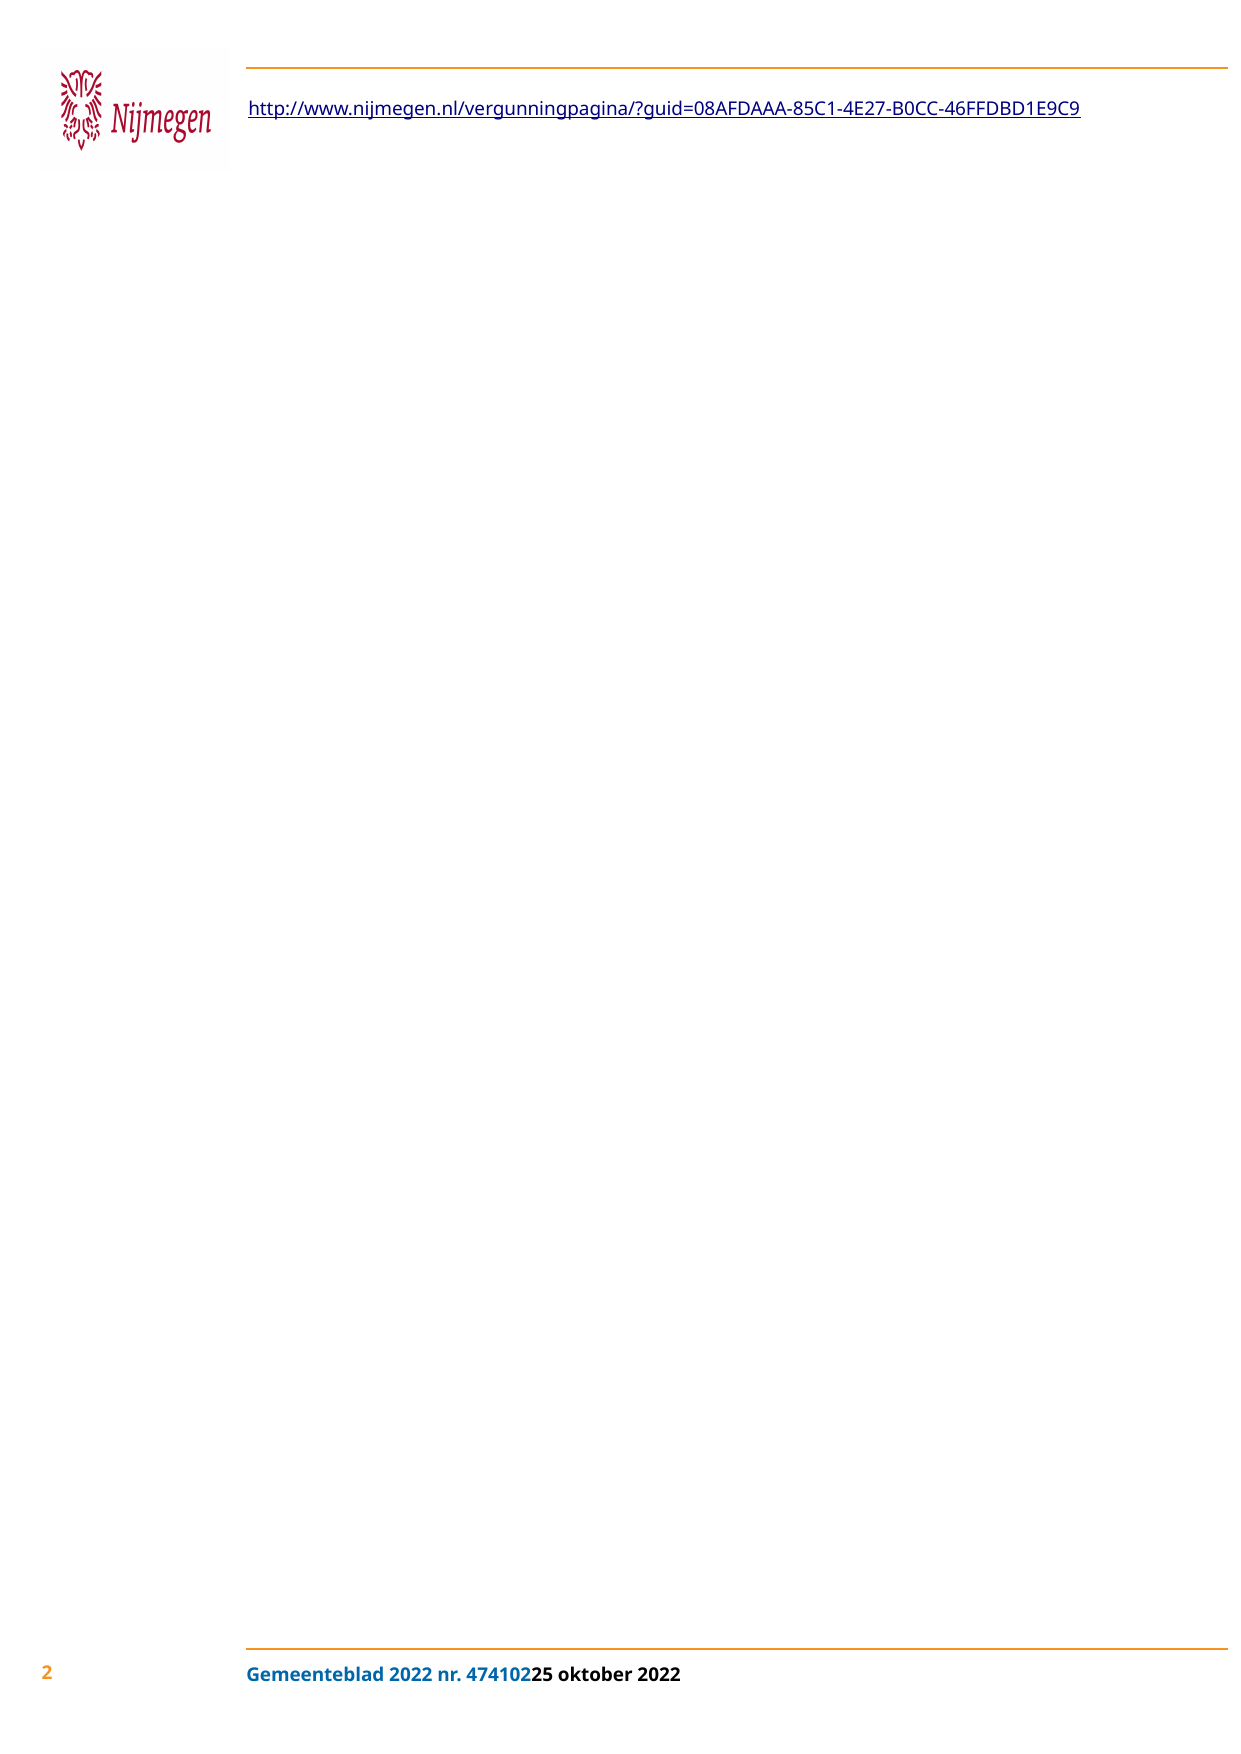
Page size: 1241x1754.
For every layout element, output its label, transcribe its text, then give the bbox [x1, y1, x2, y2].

text http://www.nijmegen.nl/vergunningpagina/?guid=08AFDAAA-85C1-4E27-B0CC-46FFDBD1E9C9 [248, 95, 1152, 121]
picture [41, 47, 231, 172]
